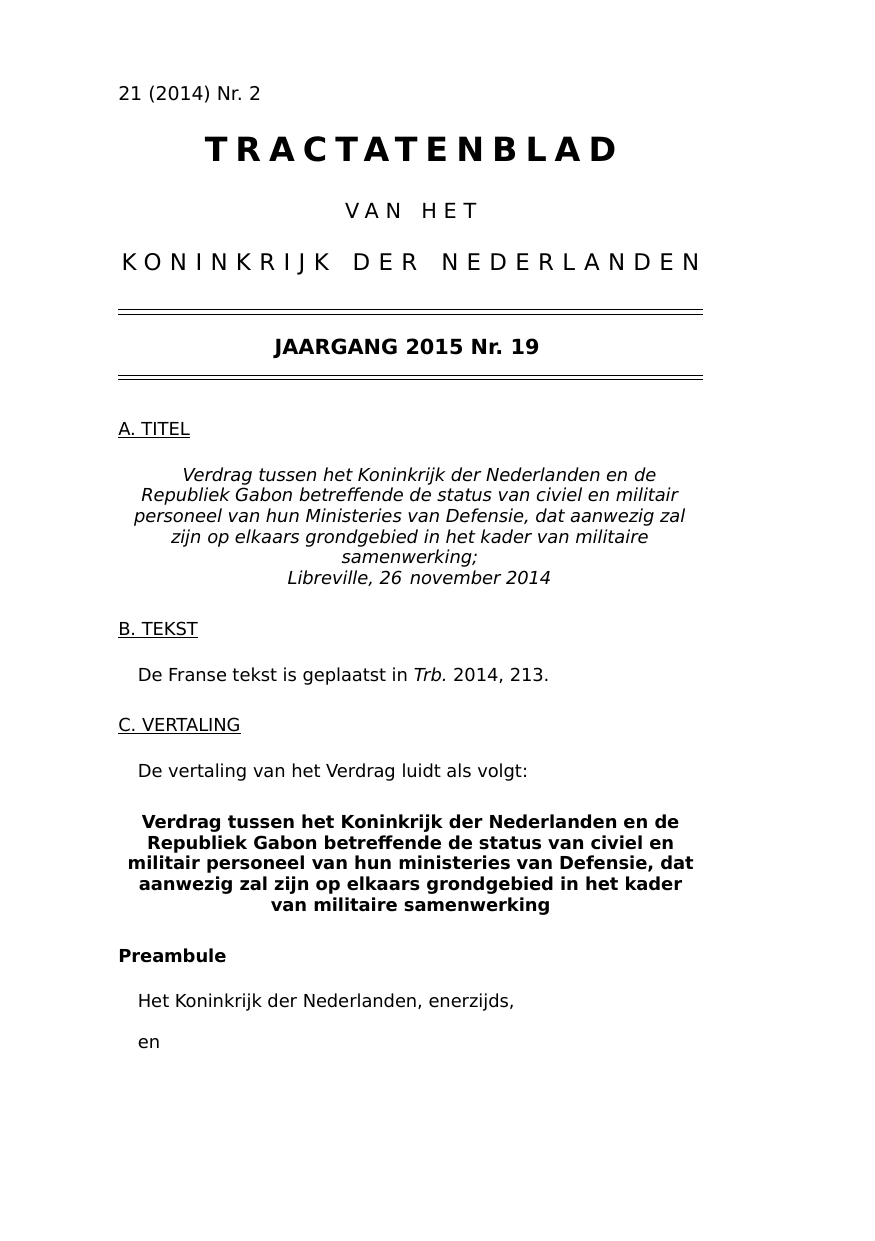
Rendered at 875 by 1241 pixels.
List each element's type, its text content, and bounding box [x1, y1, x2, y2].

subtitle Preambule [118, 945, 703, 966]
text VAN HET [118, 199, 703, 223]
text 21 (2014) Nr. 2 [118, 83, 703, 105]
subtitle A. TITEL [118, 419, 703, 439]
text De vertaling van het Verdrag luidt als volgt: [118, 761, 703, 782]
text Libreville, 26 november 2014 [118, 568, 703, 589]
text De Franse tekst is geplaatst in Trb. 2014, 213. [118, 664, 703, 685]
subtitle Verdrag tussen het Koninkrijk der Nederlanden en de Republiek Gabon betreffende de status van civiel en militair personeel van hun ministeries van Defensie, dat aanwezig zal zijn op elkaars grondgebied in het kader van militaire samenwerking [118, 812, 703, 915]
text Het Koninkrijk der Nederlanden, enerzijds, [118, 991, 703, 1012]
text JAARGANG 2015 Nr. 19 [118, 335, 703, 359]
text TRACTATENBLAD [118, 130, 703, 169]
text en [118, 1032, 703, 1053]
text KONINKRIJK DER NEDERLANDEN [118, 249, 703, 276]
subtitle C. VERTALING [118, 715, 703, 736]
text Verdrag tussen het Koninkrijk der Nederlanden en de Republiek Gabon betreffende de status van civiel en militair personeel van hun Ministeries van Defensie, dat aanwezig zal zijn op elkaars grondgebied in het kader van militaire samenwerking; [118, 464, 703, 568]
subtitle B. TEKST [118, 619, 703, 639]
